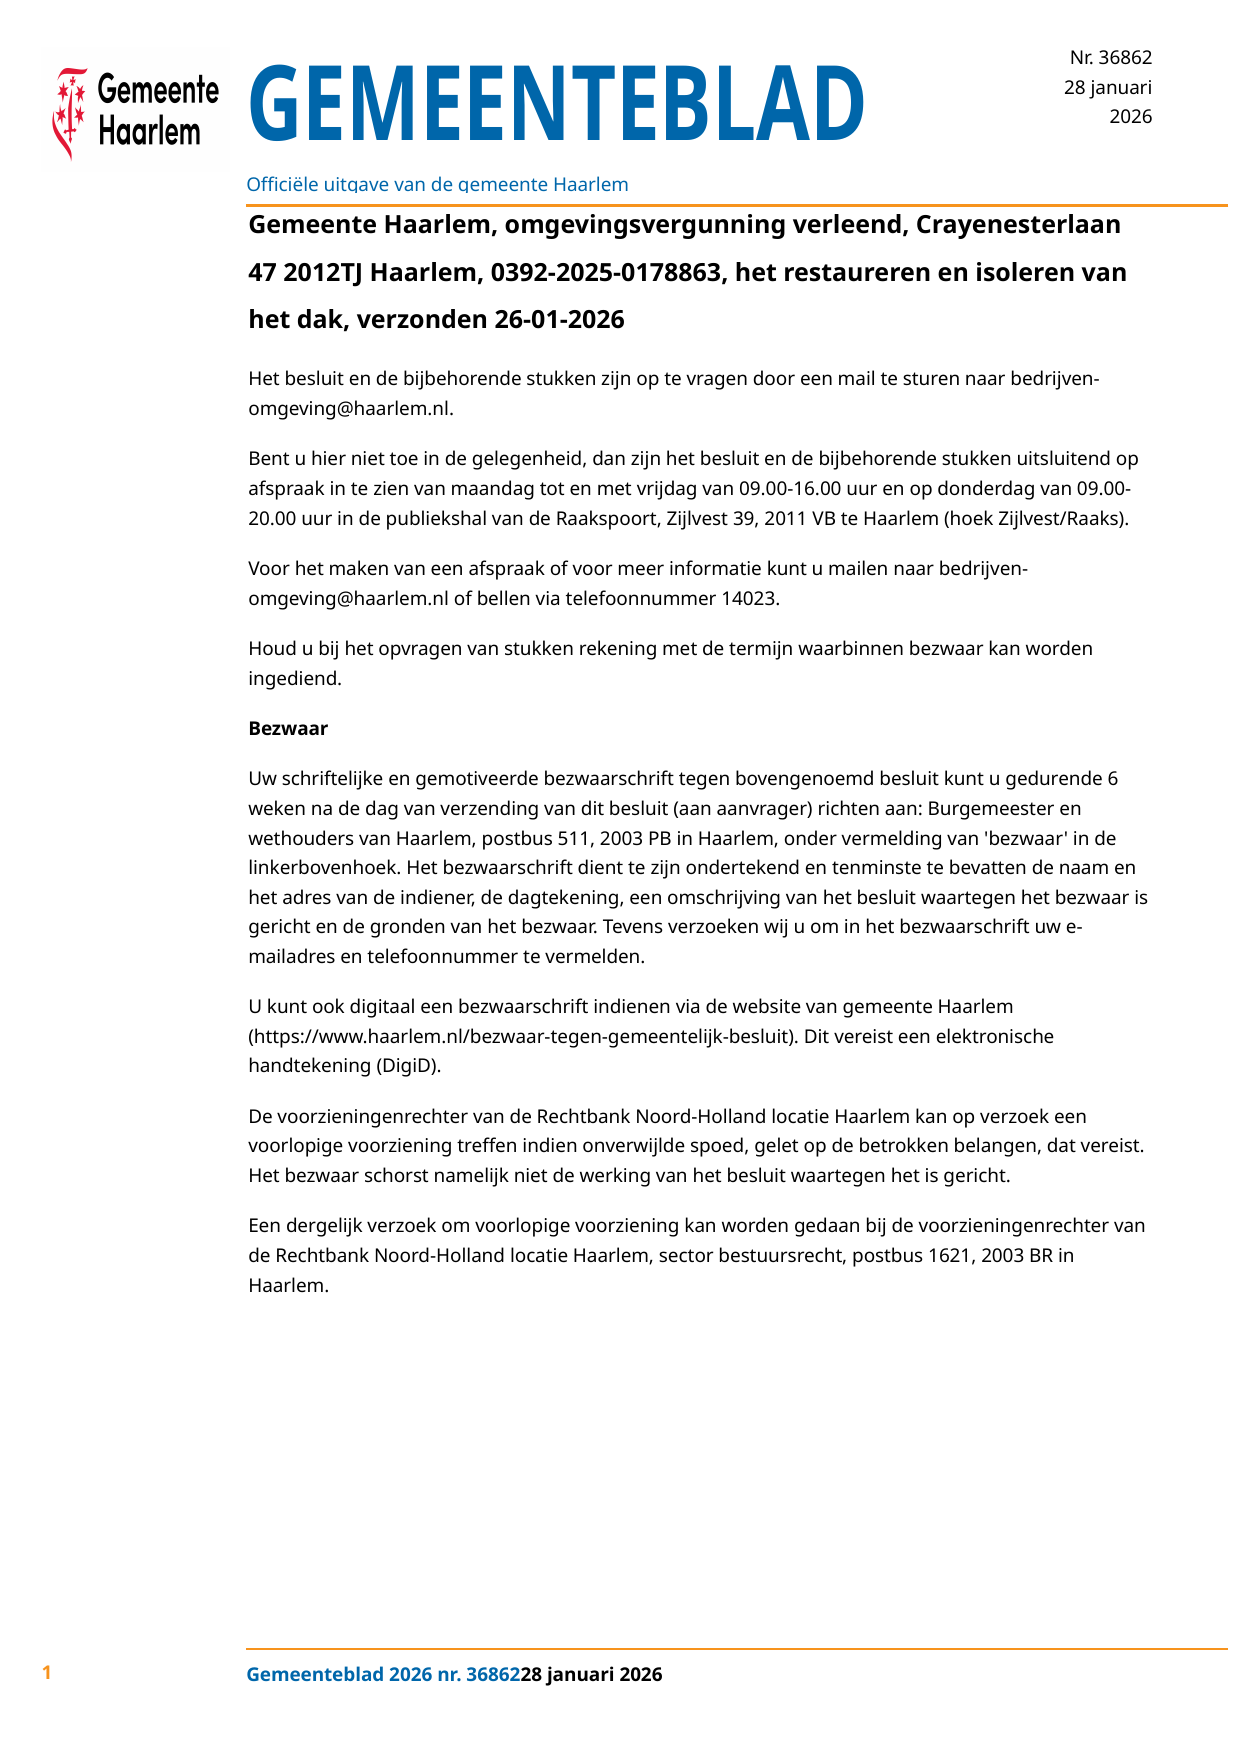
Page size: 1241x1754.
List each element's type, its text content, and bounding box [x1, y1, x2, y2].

text Het besluit en de bijbehorende stukken zijn op te vragen door een mail te sturen naar bedrijven-omgeving@haarlem.nl. [248, 366, 1152, 421]
text Voor het maken van een afspraak of voor meer informatie kunt u mailen naar bedrijven-omgeving@haarlem.nl of bellen via telefoonnummer 14023. [248, 555, 1152, 610]
text U kunt ook digitaal een bezwaarschrift indienen via de website van gemeente Haarlem (https://www.haarlem.nl/bezwaar-tegen-gemeentelijk-besluit). Dit vereist een elektronische handtekening (DigiD). [248, 993, 1152, 1078]
text Een dergelijk verzoek om voorlopige voorziening kan worden gedaan bij de voorzieningenrechter van de Rechtbank Noord-Holland locatie Haarlem, sector bestuursrecht, postbus 1621, 2003 BR in Haarlem. [248, 1213, 1152, 1297]
picture [41, 47, 231, 172]
text Houd u bij het opvragen van stukken rekening met de termijn waarbinnen bezwaar kan worden ingediend. [248, 635, 1152, 690]
text Gemeente Haarlem, omgevingsvergunning verleend, Crayenesterlaan 47 2012TJ Haarlem, 0392-2025-0178863, het restaureren en isoleren van het dak, verzonden 26-01-2026 [248, 207, 1152, 336]
text Uw schriftelijke en gemotiveerde bezwaarschrift tegen bovengenoemd besluit kunt u gedurende 6 weken na de dag van verzending van dit besluit (aan aanvrager) richten aan: Burgemeester en wethouders van Haarlem, postbus 511, 2003 PB in Haarlem, onder vermelding van 'bezwaar' in de linkerbovenhoek. Het bezwaarschrift dient te zijn ondertekend en tenminste te bevatten de naam en het adres van de indiener, de dagtekening, een omschrijving van het besluit waartegen het bezwaar is gericht en de gronden van het bezwaar. Tevens verzoeken wij u om in het bezwaarschrift uw e-mailadres en telefoonnummer te vermelden. [248, 766, 1152, 969]
text Bezwaar [248, 715, 1152, 741]
text De voorzieningenrechter van de Rechtbank Noord-Holland locatie Haarlem kan op verzoek een voorlopige voorziening treffen indien onverwijlde spoed, gelet op de betrokken belangen, dat vereist. Het bezwaar schorst namelijk niet de werking van het besluit waartegen het is gericht. [248, 1103, 1152, 1188]
text Bent u hier niet toe in de gelegenheid, dan zijn het besluit en de bijbehorende stukken uitsluitend op afspraak in te zien van maandag tot en met vrijdag van 09.00-16.00 uur en op donderdag van 09.00-20.00 uur in de publiekshal van de Raakspoort, Zijlvest 39, 2011 VB te Haarlem (hoek Zijlvest/Raaks). [248, 446, 1152, 530]
